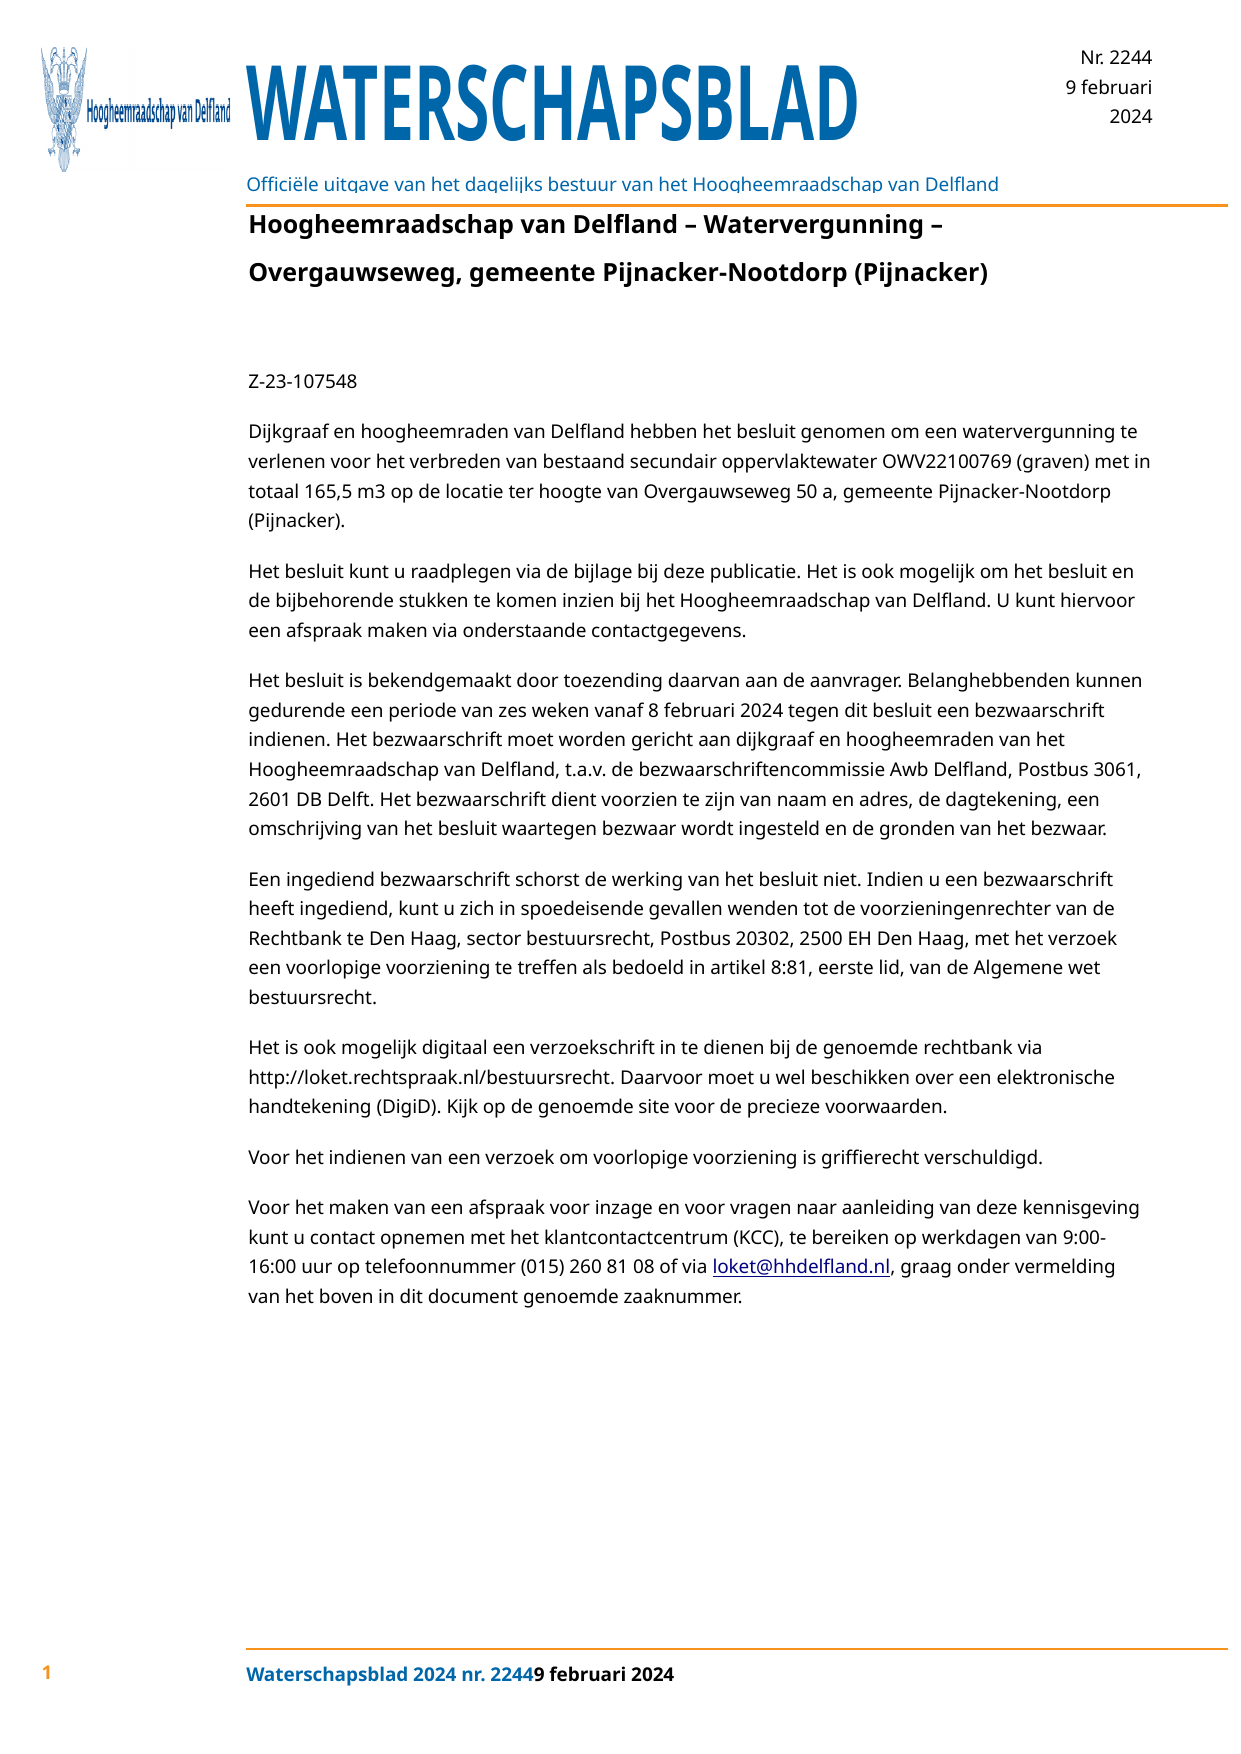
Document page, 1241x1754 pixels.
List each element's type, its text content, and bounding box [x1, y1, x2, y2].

text Het is ook mogelijk digitaal een verzoekschrift in te dienen bij de genoemde rechtbank via http://loket.rechtspraak.nl/bestuursrecht. Daarvoor moet u wel beschikken over een elektronische handtekening (DigiD). Kijk op de genoemde site voor de precieze voorwaarden. [248, 1034, 1152, 1119]
text Z-23-107548 [248, 368, 1152, 394]
text Een ingediend bezwaarschrift schorst de werking van het besluit niet. Indien u een bezwaarschrift heeft ingediend, kunt u zich in spoedeisende gevallen wenden tot de voorzieningenrechter van de Rechtbank te Den Haag, sector bestuursrecht, Postbus 20302, 2500 EH Den Haag, met het verzoek een voorlopige voorziening te treffen als bedoeld in artikel 8:81, eerste lid, van de Algemene wet bestuursrecht. [248, 866, 1152, 1010]
text Dijkgraaf en hoogheemraden van Delfland hebben het besluit genomen om een watervergunning te verlenen voor het verbreden van bestaand secundair oppervlaktewater OWV22100769 (graven) met in totaal 165,5 m3 op de locatie ter hoogte van Overgauwseweg 50 a, gemeente Pijnacker-Nootdorp (Pijnacker). [248, 419, 1152, 533]
text Voor het maken van een afspraak voor inzage en voor vragen naar aanleiding van deze kennisgeving kunt u contact opnemen met het klantcontactcentrum (KCC), te bereiken op werkdagen van 9:00-16:00 uur op telefoonnummer (015) 260 81 08 of via loket@hhdelfland.nl, graag onder vermelding van het boven in dit document genoemde zaaknummer. [248, 1194, 1152, 1309]
text Voor het indienen van een verzoek om voorlopige voorziening is griffierecht verschuldigd. [248, 1144, 1152, 1170]
text Hoogheemraadschap van Delfland – Watervergunning – Overgauwseweg, gemeente Pijnacker-Nootdorp (Pijnacker) [248, 207, 1152, 288]
text Het besluit kunt u raadplegen via de bijlage bij deze publicatie. Het is ook mogelijk om het besluit en de bijbehorende stukken te komen inzien bij het Hoogheemraadschap van Delfland. U kunt hiervoor een afspraak maken via onderstaande contactgegevens. [248, 558, 1152, 643]
picture [41, 47, 231, 172]
text Het besluit is bekendgemaakt door toezending daarvan aan de aanvrager. Belanghebbenden kunnen gedurende een periode van zes weken vanaf 8 februari 2024 tegen dit besluit een bezwaarschrift indienen. Het bezwaarschrift moet worden gericht aan dijkgraaf en hoogheemraden van het Hoogheemraadschap van Delfland, t.a.v. de bezwaarschriftencommissie Awb Delfland, Postbus 3061, 2601 DB Delft. Het bezwaarschrift dient voorzien te zijn van naam en adres, de dagtekening, een omschrijving van het besluit waartegen bezwaar wordt ingesteld en de gronden van het bezwaar. [248, 667, 1152, 841]
